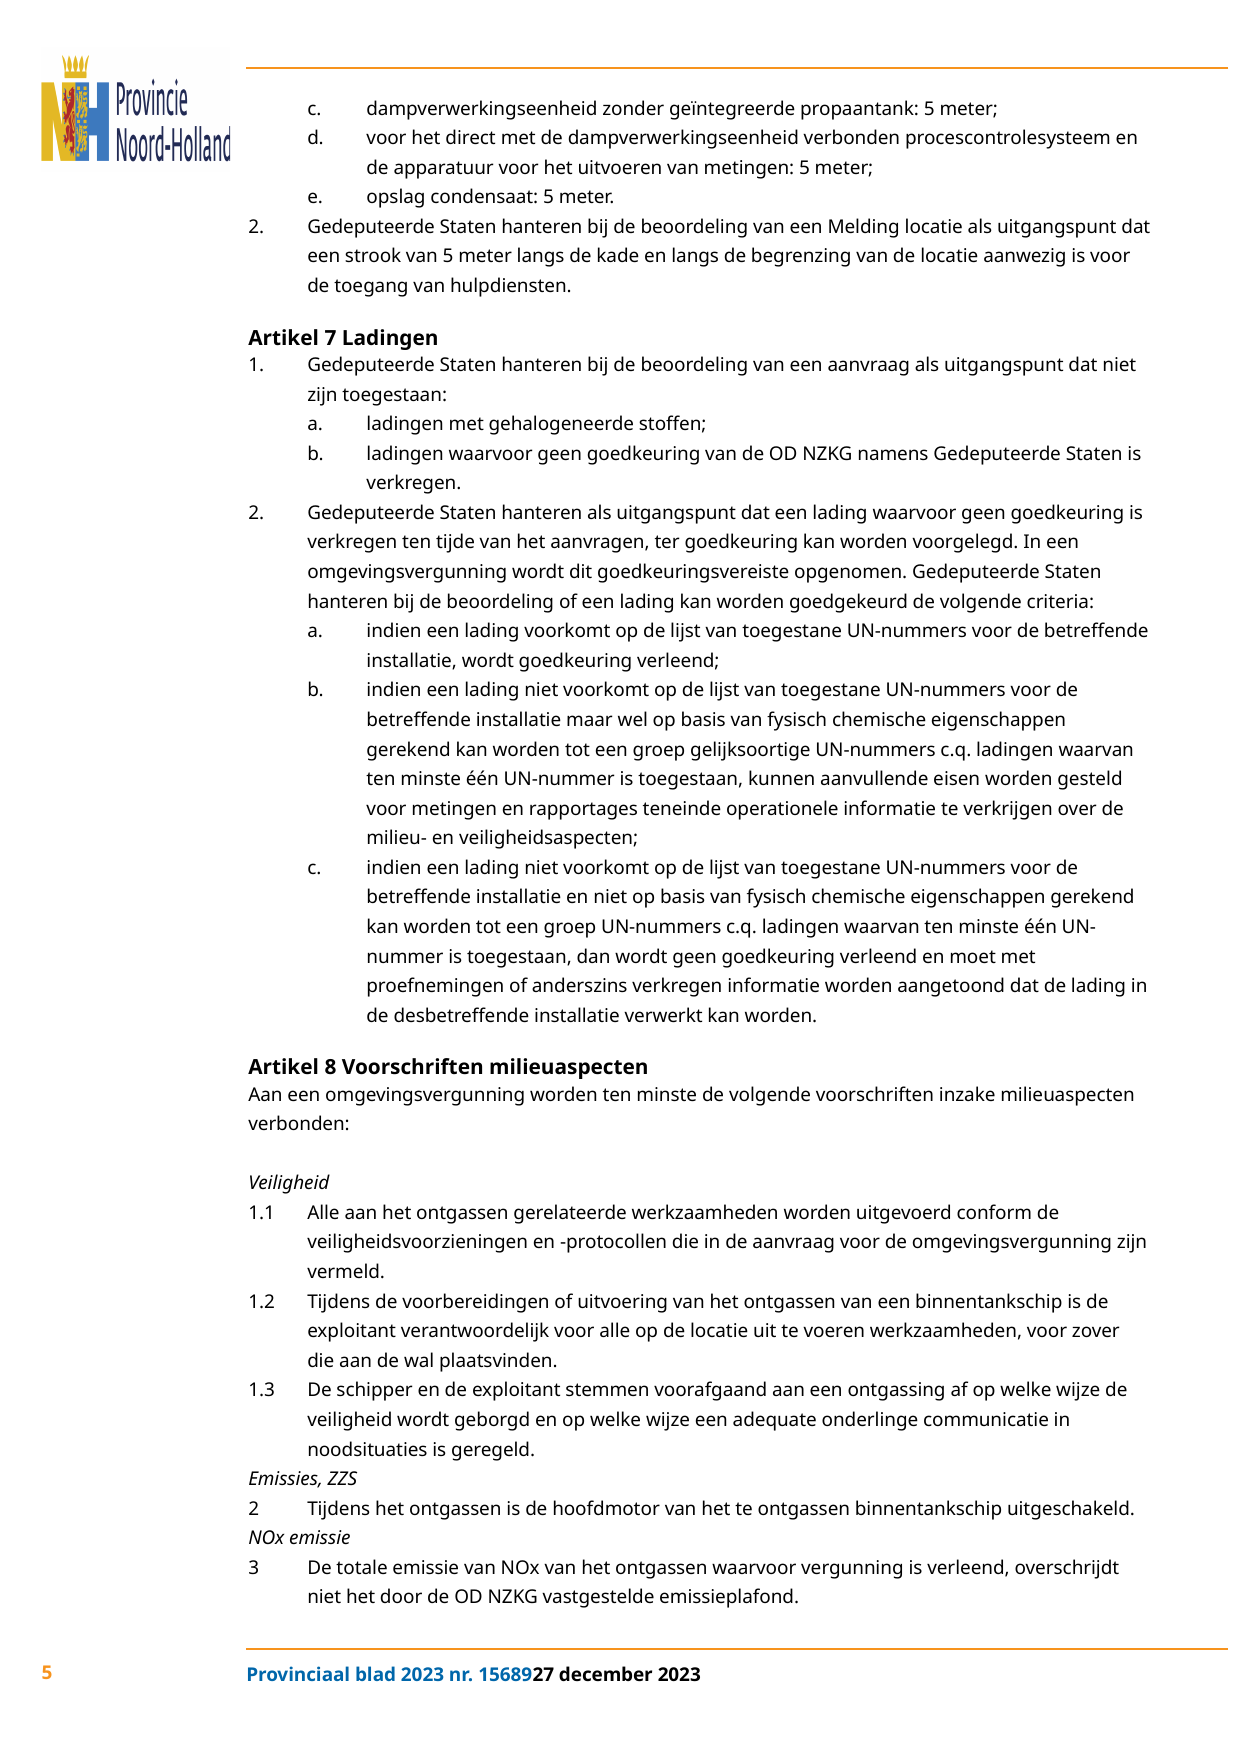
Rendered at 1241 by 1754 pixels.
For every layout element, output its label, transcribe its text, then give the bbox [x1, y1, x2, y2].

list De totale emissie van NOx van het ontgassen waarvoor vergunning is verleend, overschrijdt niet het door de OD NZKG vastgestelde emissieplafond. [248, 1554, 1152, 1609]
text NOx emissie [248, 1524, 1152, 1550]
text Veiligheid [248, 1169, 1152, 1195]
list dampverwerkingseenheid zonder geïntegreerde propaantank: 5 meter; [307, 95, 1152, 121]
list ladingen waarvoor geen goedkeuring van de OD NZKG namens Gedeputeerde Staten is verkregen. [307, 440, 1152, 495]
text Artikel 7 Ladingen [248, 323, 1152, 351]
text Aan een omgevingsvergunning worden ten minste de volgende voorschriften inzake milieuaspecten verbonden: [248, 1081, 1152, 1136]
list Gedeputeerde Staten hanteren als uitgangspunt dat een lading waarvoor geen goedkeuring is verkregen ten tijde van het aanvragen, ter goedkeuring kan worden voorgelegd. In een omgevingsvergunning wordt dit goedkeuringsvereiste opgenomen. Gedeputeerde Staten hanteren bij de beoordeling of een lading kan worden goedgekeurd de volgende criteria: [248, 499, 1152, 613]
list opslag condensaat: 5 meter. [307, 183, 1152, 209]
list Gedeputeerde Staten hanteren bij de beoordeling van een Melding locatie als uitgangspunt dat een strook van 5 meter langs de kade en langs de begrenzing van de locatie aanwezig is voor de toegang van hulpdiensten. [248, 213, 1152, 298]
list ladingen met gehalogeneerde stoffen; [307, 410, 1152, 436]
picture [41, 47, 231, 172]
list Tijdens de voorbereidingen of uitvoering van het ontgassen van een binnentankschip is de exploitant verantwoordelijk voor alle op de locatie uit te voeren werkzaamheden, voor zover die aan de wal plaatsvinden. [248, 1288, 1152, 1373]
list Tijdens het ontgassen is de hoofdmotor van het te ontgassen binnentankschip uitgeschakeld. [248, 1495, 1152, 1521]
text Artikel 8 Voorschriften milieuaspecten [248, 1052, 1152, 1081]
text Emissies, ZZS [248, 1465, 1152, 1491]
list Gedeputeerde Staten hanteren bij de beoordeling van een aanvraag als uitgangspunt dat niet zijn toegestaan: [248, 351, 1152, 406]
list voor het direct met de dampverwerkingseenheid verbonden procescontrolesysteem en de apparatuur voor het uitvoeren van metingen: 5 meter; [307, 124, 1152, 180]
list indien een lading niet voorkomt op de lijst van toegestane UN-nummers voor de betreffende installatie en niet op basis van fysisch chemische eigenschappen gerekend kan worden tot een groep UN-nummers c.q. ladingen waarvan ten minste één UN-nummer is toegestaan, dan wordt geen goedkeuring verleend en moet met proefnemingen of anderszins verkregen informatie worden aangetoond dat de lading in de desbetreffende installatie verwerkt kan worden. [307, 854, 1152, 1028]
list Alle aan het ontgassen gerelateerde werkzaamheden worden uitgevoerd conform de veiligheidsvoorzieningen en -protocollen die in de aanvraag voor de omgevingsvergunning zijn vermeld. [248, 1199, 1152, 1284]
list indien een lading voorkomt op de lijst van toegestane UN-nummers voor de betreffende installatie, wordt goedkeuring verleend; [307, 617, 1152, 673]
list indien een lading niet voorkomt op de lijst van toegestane UN-nummers voor de betreffende installatie maar wel op basis van fysisch chemische eigenschappen gerekend kan worden tot een groep gelijksoortige UN-nummers c.q. ladingen waarvan ten minste één UN-nummer is toegestaan, kunnen aanvullende eisen worden gesteld voor metingen en rapportages teneinde operationele informatie te verkrijgen over de milieu- en veiligheidsaspecten; [307, 677, 1152, 850]
list De schipper en de exploitant stemmen voorafgaand aan een ontgassing af op welke wijze de veiligheid wordt geborgd en op welke wijze een adequate onderlinge communicatie in noodsituaties is geregeld. [248, 1377, 1152, 1462]
